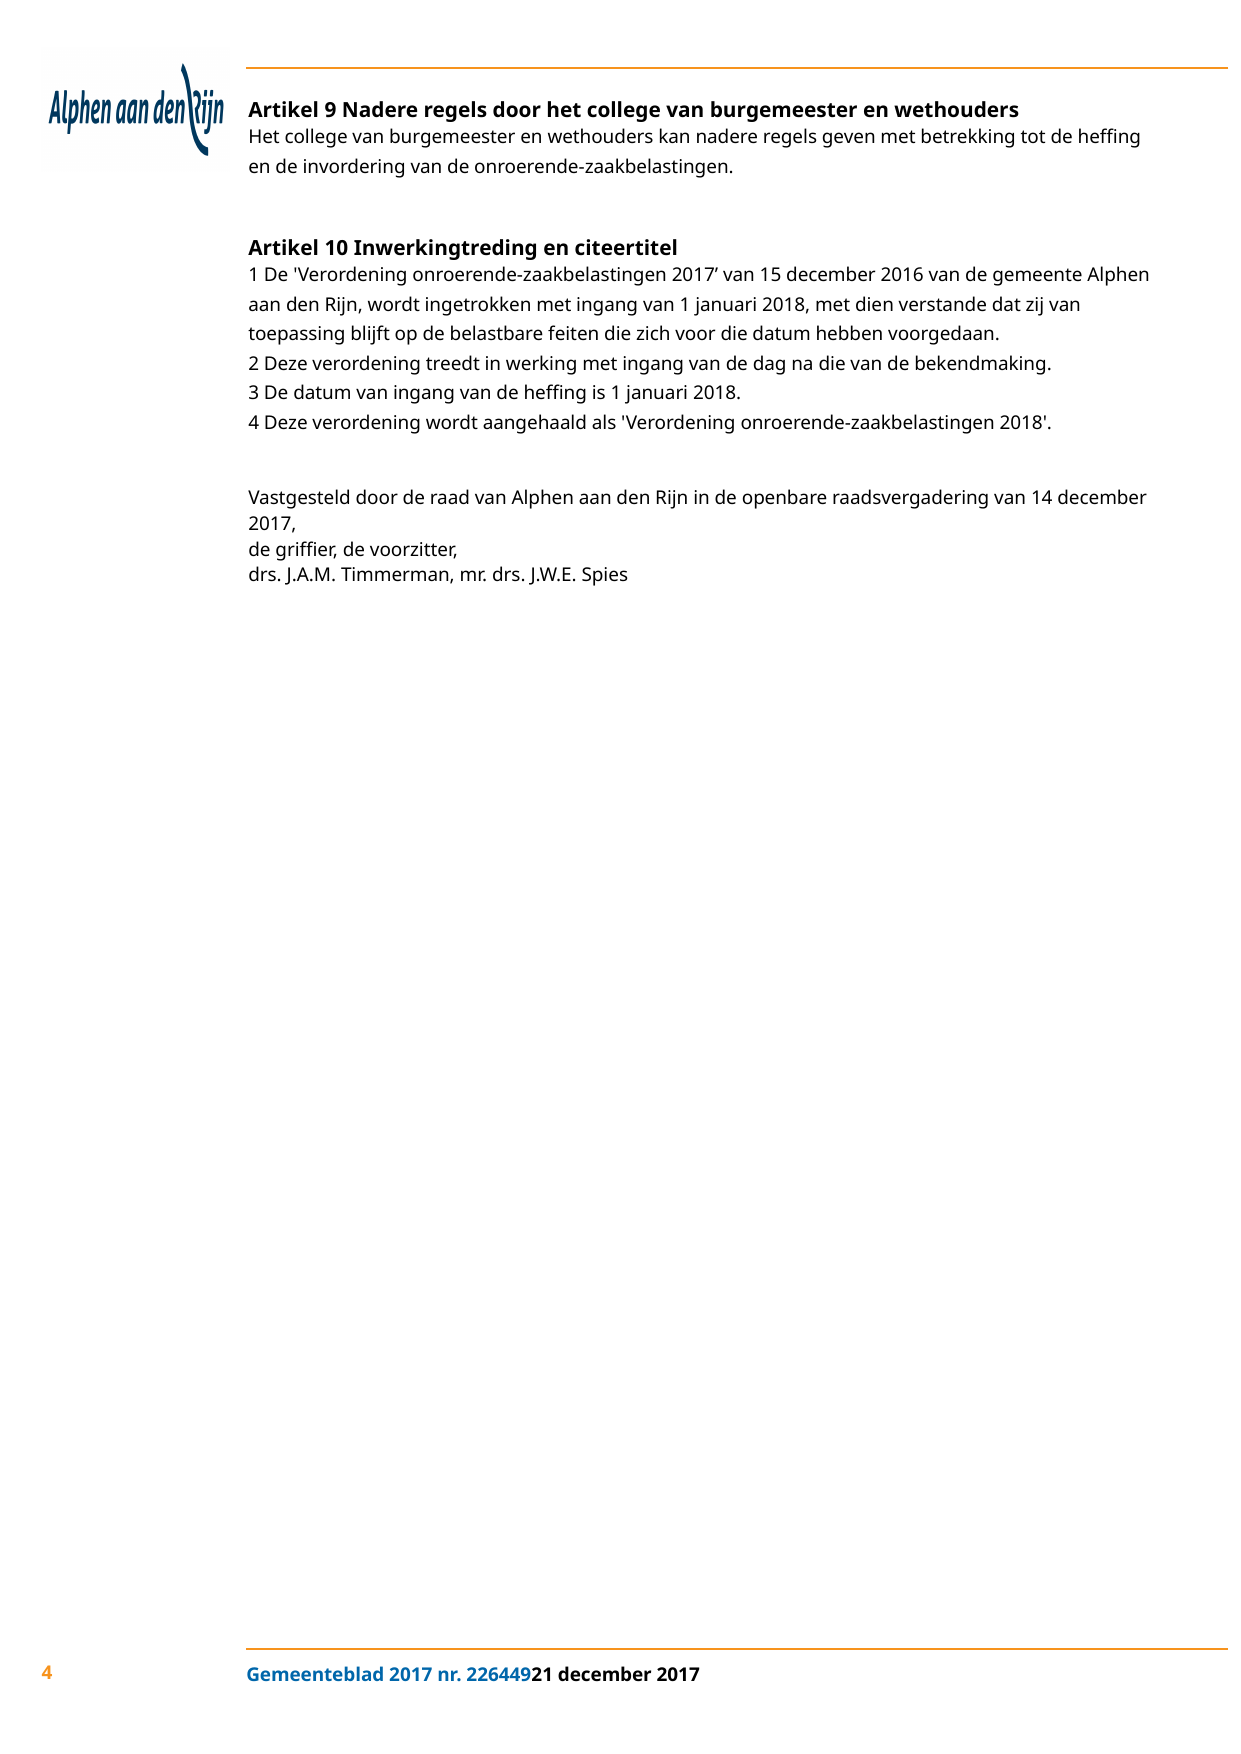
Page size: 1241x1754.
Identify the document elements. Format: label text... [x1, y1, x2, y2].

text 4 Deze verordening wordt aangehaald als 'Verordening onroerende-zaakbelastingen 2018'. [248, 409, 1152, 435]
text 1 De 'Verordening onroerende-zaakbelastingen 2017’ van 15 december 2016 van de gemeente Alphen aan den Rijn, wordt ingetrokken met ingang van 1 januari 2018, met dien verstande dat zij van toepassing blijft op de belastbare feiten die zich voor die datum hebben voorgedaan. [248, 261, 1152, 346]
text Artikel 9 Nadere regels door het college van burgemeester en wethouders [248, 95, 1152, 123]
text Vastgesteld door de raad van Alphen aan den Rijn in de openbare raadsvergadering van 14 december 2017, [248, 484, 1152, 536]
text 3 De datum van ingang van de heffing is 1 januari 2018. [248, 379, 1152, 405]
text Artikel 10 Inwerkingtreding en citeertitel [248, 233, 1152, 261]
text de griffier, de voorzitter, [248, 536, 1152, 562]
text 2 Deze verordening treedt in werking met ingang van de dag na die van de bekendmaking. [248, 350, 1152, 376]
text drs. J.A.M. Timmerman, mr. drs. J.W.E. Spies [248, 562, 1152, 587]
picture [41, 47, 231, 172]
text Het college van burgemeester en wethouders kan nadere regels geven met betrekking tot de heffing en de invordering van de onroerende-zaakbelastingen. [248, 123, 1152, 178]
